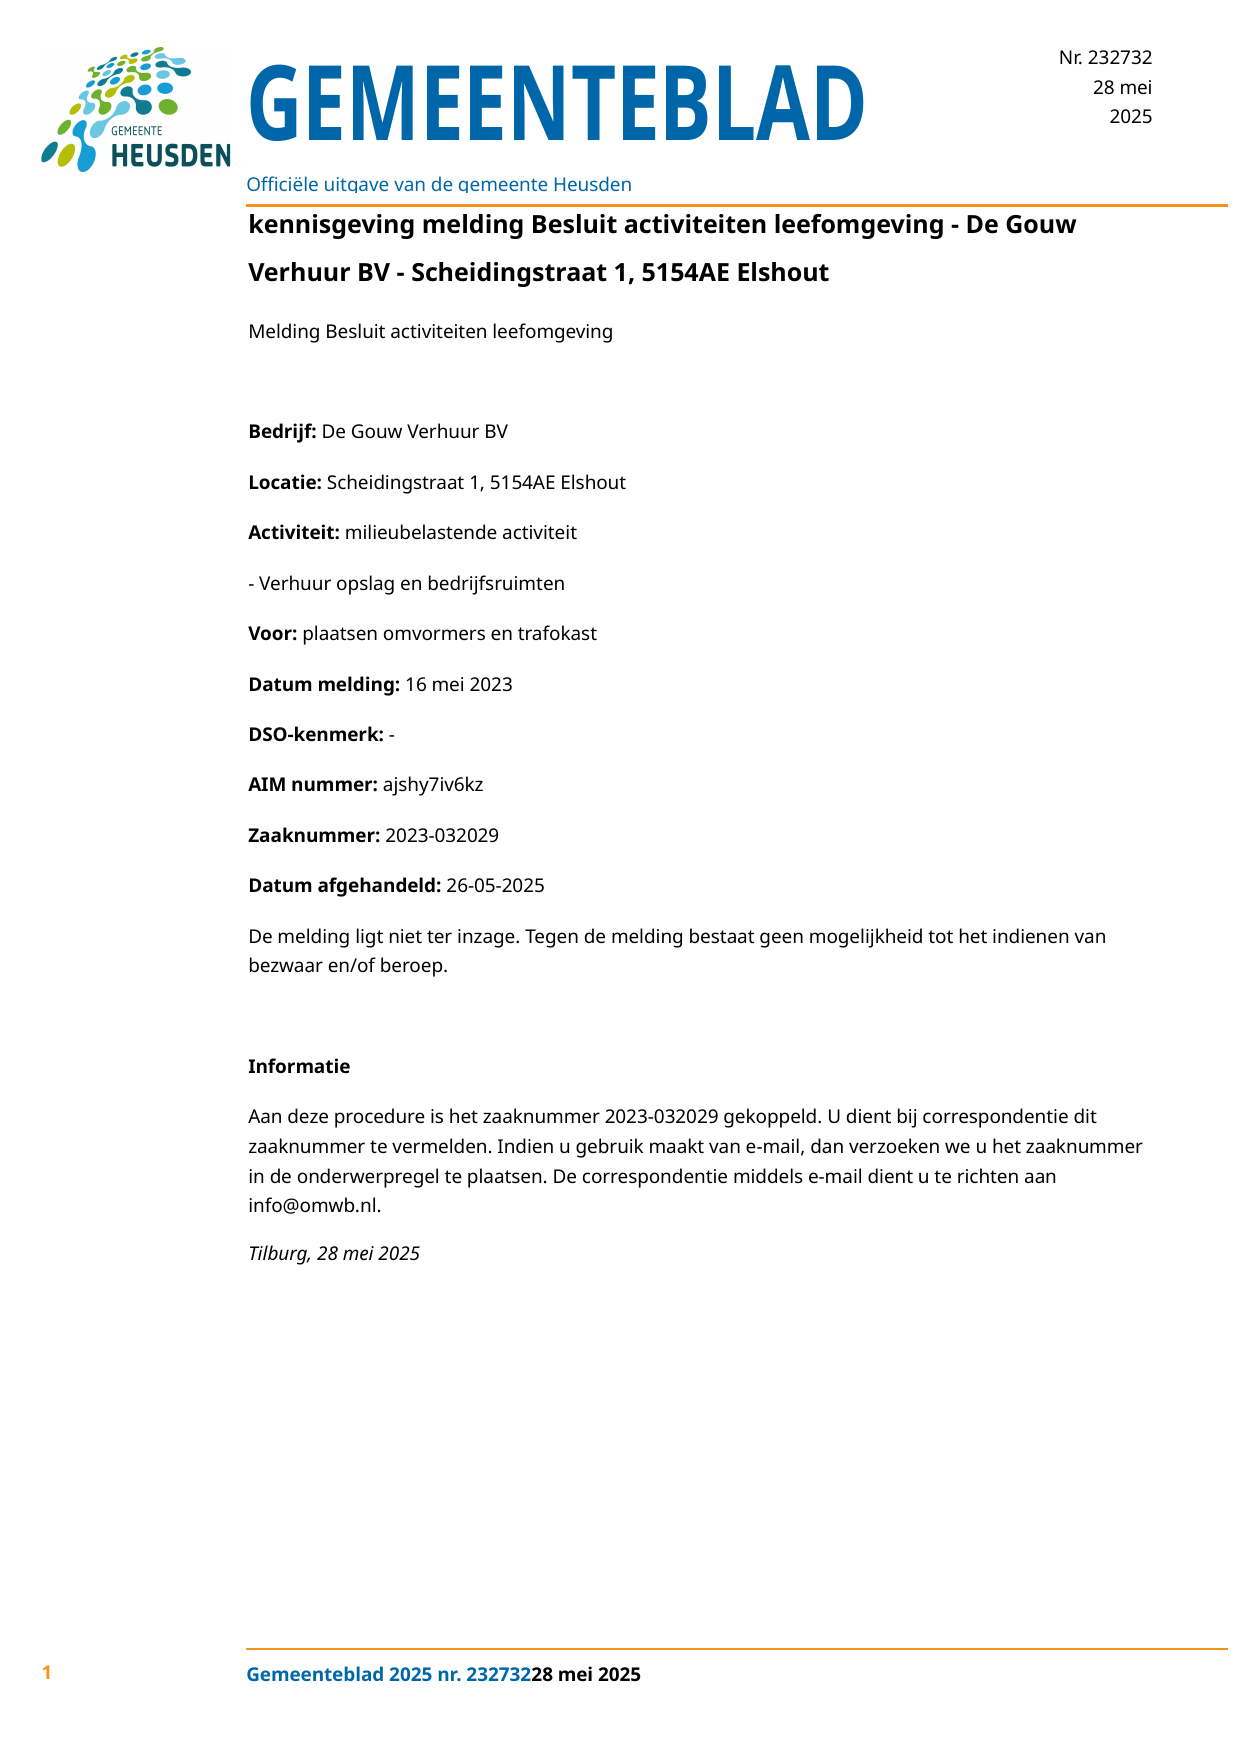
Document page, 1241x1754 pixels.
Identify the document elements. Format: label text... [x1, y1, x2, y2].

text De melding ligt niet ter inzage. Tegen de melding bestaat geen mogelijkheid tot het indienen van bezwaar en/of beroep. [248, 923, 1152, 978]
text Melding Besluit activiteiten leefomgeving [248, 318, 1152, 344]
text Zaaknummer: 2023-032029 [248, 822, 1152, 848]
text Datum afgehandeld: 26-05-2025 [248, 872, 1152, 898]
text - Verhuur opslag en bedrijfsruimten [248, 570, 1152, 596]
text AIM nummer: ajshy7iv6kz [248, 772, 1152, 797]
text Locatie: Scheidingstraat 1, 5154AE Elshout [248, 469, 1152, 495]
picture [41, 47, 231, 172]
text Voor: plaatsen omvormers en trafokast [248, 620, 1152, 646]
text Datum melding: 16 mei 2023 [248, 671, 1152, 697]
text Aan deze procedure is het zaaknummer 2023-032029 gekoppeld. U dient bij correspondentie dit zaaknummer te vermelden. Indien u gebruik maakt van e-mail, dan verzoeken we u het zaaknummer in de onderwerpregel te plaatsen. De correspondentie middels e-mail dient u te richten aan info@omwb.nl. [248, 1104, 1152, 1218]
text Tilburg, 28 mei 2025 [248, 1240, 1152, 1266]
text Bedrijf: De Gouw Verhuur BV [248, 419, 1152, 444]
text Activiteit: milieubelastende activiteit [248, 519, 1152, 545]
text kennisgeving melding Besluit activiteiten leefomgeving - De Gouw Verhuur BV - Scheidingstraat 1, 5154AE Elshout [248, 207, 1152, 288]
text Informatie [248, 1053, 1152, 1079]
text DSO-kenmerk: - [248, 721, 1152, 747]
